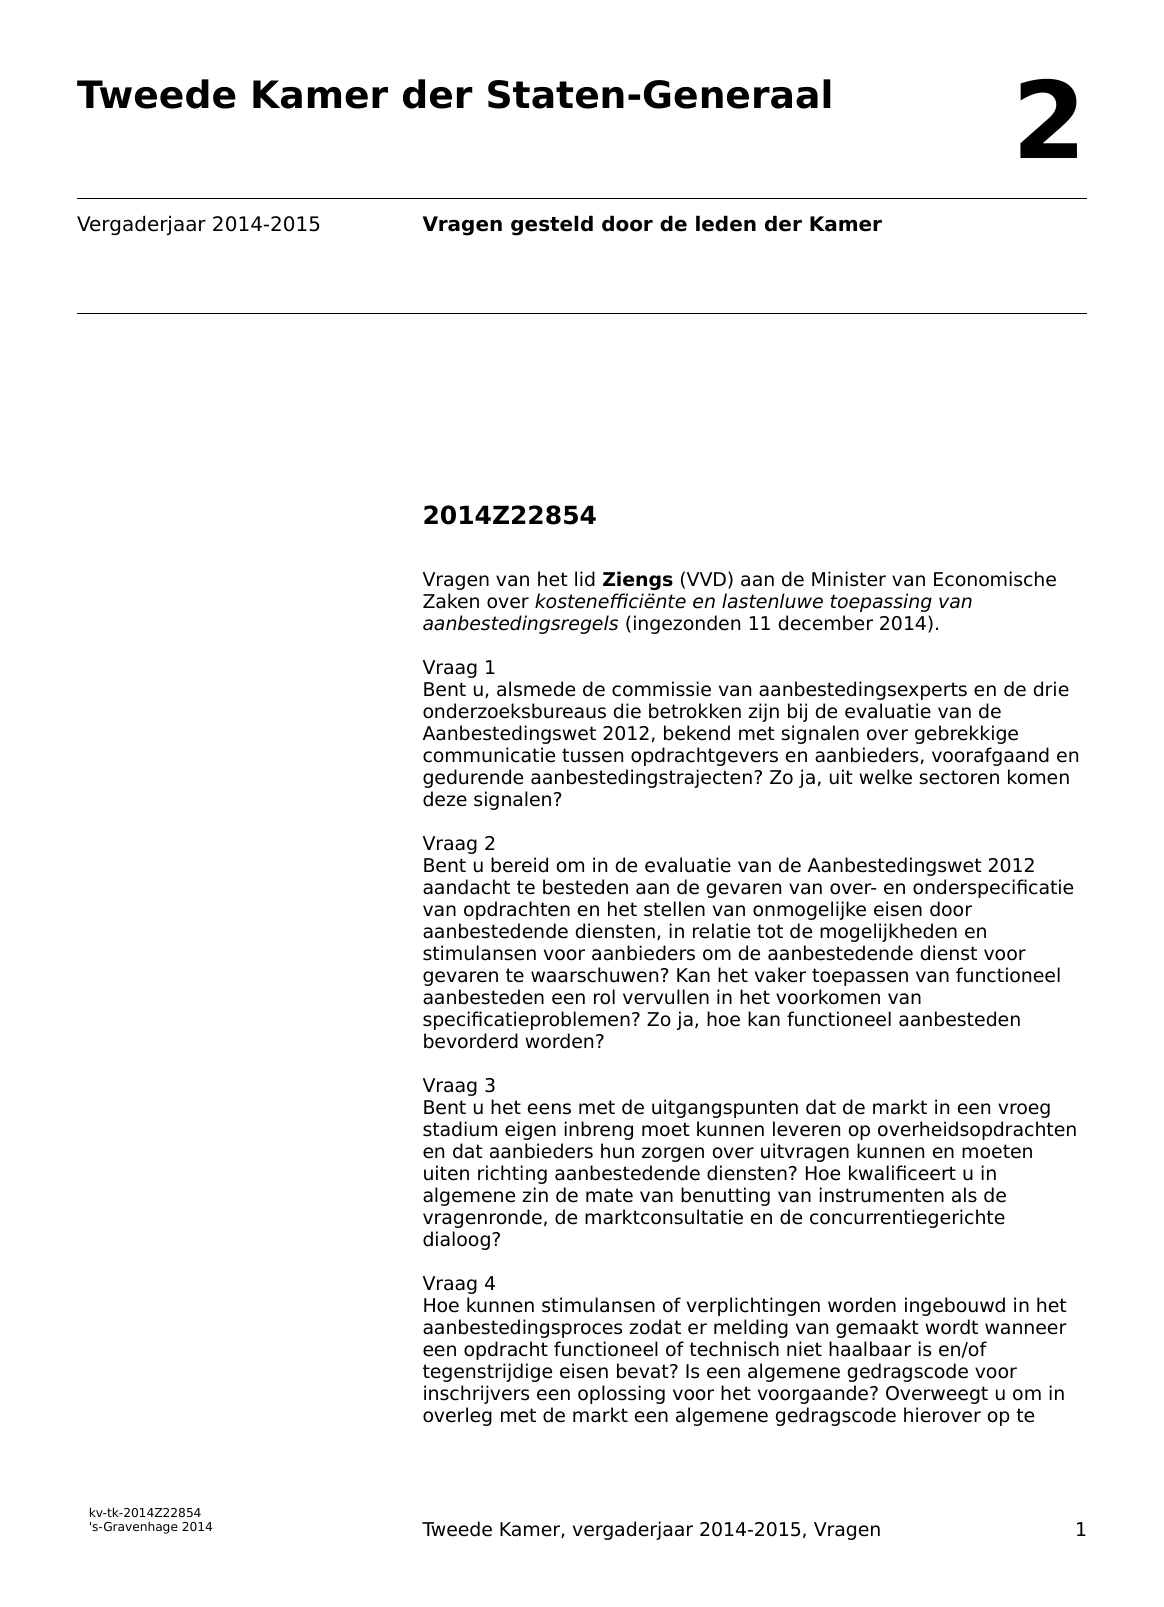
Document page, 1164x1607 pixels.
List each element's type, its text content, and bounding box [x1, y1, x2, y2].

text Bent u, alsmede de commissie van aanbestedingsexperts en de drie onderzoeksbureaus die betrokken zijn bij de evaluatie van de Aanbestedingswet 2012, bekend met signalen over gebrekkige communicatie tussen opdrachtgevers en aanbieders, voorafgaand en gedurende aanbestedingstrajecten? Zo ja, uit welke sectoren komen deze signalen? [422, 679, 1087, 811]
text 2014Z22854 [422, 501, 1087, 531]
table_cell Vragen gesteld door de leden der Kamer [422, 199, 1087, 313]
text Vraag 3 [422, 1075, 1087, 1097]
text 's-Gravenhage 2014 [88, 1520, 323, 1534]
table_header 2 [886, 59, 1087, 198]
text Vraag 4 [422, 1273, 1087, 1295]
text kv-tk-2014Z22854 [88, 1506, 323, 1520]
table_header Tweede Kamer der Staten-Generaal [77, 59, 886, 198]
text Hoe kunnen stimulansen of verplichtingen worden ingebouwd in het aanbestedingsproces zodat er melding van gemaakt wordt wanneer een opdracht functioneel of technisch niet haalbaar is en/of tegenstrijdige eisen bevat? Is een algemene gedragscode voor inschrijvers een oplossing voor het voorgaande? Overweegt u om in overleg met de markt een algemene gedragscode hierover op te [422, 1295, 1087, 1427]
table_cell Vergaderjaar 2014-2015 [77, 199, 422, 313]
text Vragen van het lid Ziengs (VVD) aan de Minister van Economische Zaken over kostenefficiënte en lastenluwe toepassing van aanbestedingsregels (ingezonden 11 december 2014). [422, 569, 1087, 635]
text Bent u het eens met de uitgangspunten dat de markt in een vroeg stadium eigen inbreng moet kunnen leveren op overheidsopdrachten en dat aanbieders hun zorgen over uitvragen kunnen en moeten uiten richting aanbestedende diensten? Hoe kwalificeert u in algemene zin de mate van benutting van instrumenten als de vragenronde, de marktconsultatie en de concurrentiegerichte dialoog? [422, 1097, 1087, 1251]
text Vraag 2 [422, 833, 1087, 855]
text Vraag 1 [422, 657, 1087, 679]
text Bent u bereid om in de evaluatie van de Aanbestedingswet 2012 aandacht te besteden aan de gevaren van over- en onderspecificatie van opdrachten en het stellen van onmogelijke eisen door aanbestedende diensten, in relatie tot de mogelijkheden en stimulansen voor aanbieders om de aanbestedende dienst voor gevaren te waarschuwen? Kan het vaker toepassen van functioneel aanbesteden een rol vervullen in het voorkomen van specificatieproblemen? Zo ja, hoe kan functioneel aanbesteden bevorderd worden? [422, 855, 1087, 1053]
